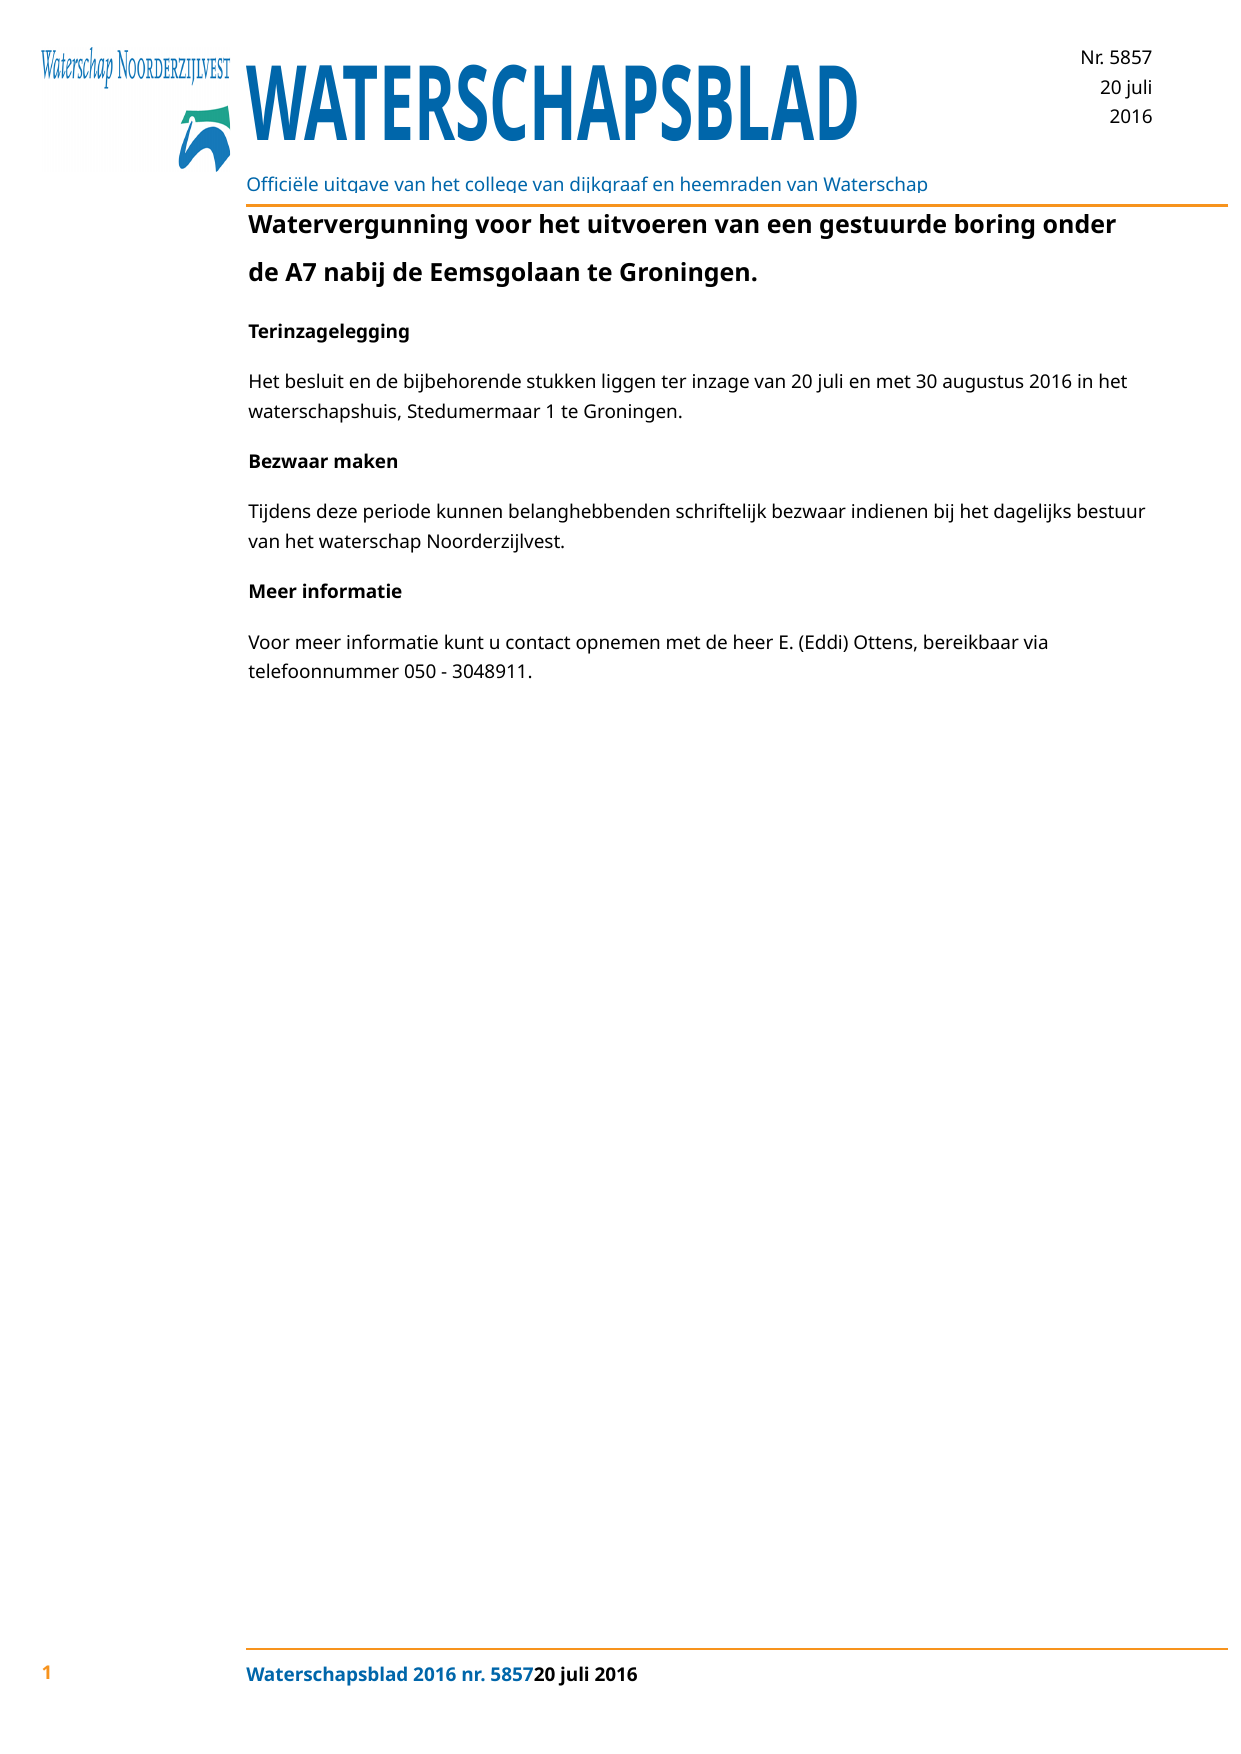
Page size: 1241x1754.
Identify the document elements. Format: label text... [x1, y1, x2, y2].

text Voor meer informatie kunt u contact opnemen met de heer E. (Eddi) Ottens, bereikbaar via telefoonnummer 050 - 3048911. [248, 629, 1152, 684]
text Meer informatie [248, 579, 1152, 604]
text Tijdens deze periode kunnen belanghebbenden schriftelijk bezwaar indienen bij het dagelijks bestuur van het waterschap Noorderzijlvest. [248, 499, 1152, 554]
text Het besluit en de bijbehorende stukken liggen ter inzage van 20 juli en met 30 augustus 2016 in het waterschapshuis, Stedumermaar 1 te Groningen. [248, 368, 1152, 424]
text Terinzagelegging [248, 318, 1152, 344]
picture [41, 47, 231, 172]
text Bezwaar maken [248, 448, 1152, 474]
text Watervergunning voor het uitvoeren van een gestuurde boring onder de A7 nabij de Eemsgolaan te Groningen. [248, 207, 1152, 288]
